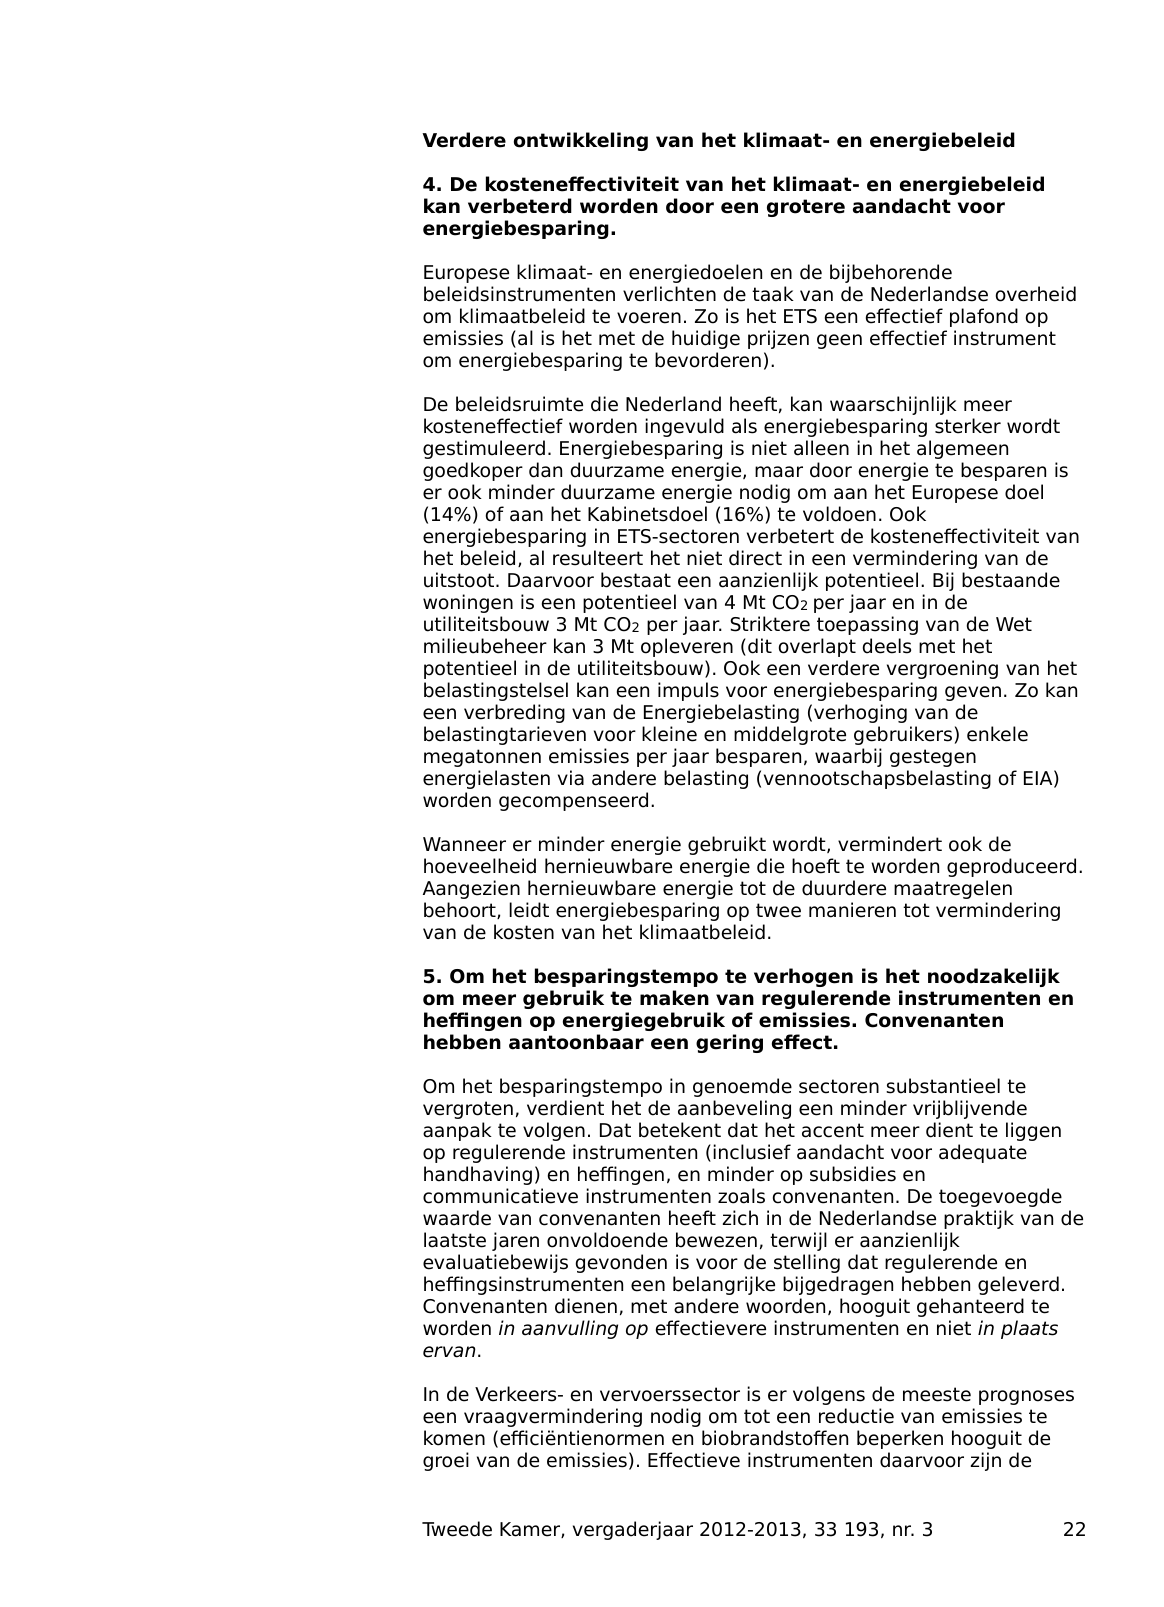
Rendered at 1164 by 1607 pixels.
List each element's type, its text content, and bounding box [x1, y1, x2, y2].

subtitle 5. Om het besparingstempo te verhogen is het noodzakelijk om meer gebruik te maken van regulerende instrumenten en heffingen op energiegebruik of emissies. Convenanten hebben aantoonbaar een gering effect. [422, 966, 1087, 1054]
subtitle Verdere ontwikkeling van het klimaat- en energiebeleid [422, 130, 1087, 152]
text Wanneer er minder energie gebruikt wordt, vermindert ook de hoeveelheid hernieuwbare energie die hoeft te worden geproduceerd. Aangezien hernieuwbare energie tot de duurdere maatregelen behoort, leidt energiebesparing op twee manieren tot vermindering van de kosten van het klimaatbeleid. [422, 834, 1087, 944]
text Om het besparingstempo in genoemde sectoren substantieel te vergroten, verdient het de aanbeveling een minder vrijblijvende aanpak te volgen. Dat betekent dat het accent meer dient te liggen op regulerende instrumenten (inclusief aandacht voor adequate handhaving) en heffingen, en minder op subsidies en communicatieve instrumenten zoals convenanten. De toegevoegde waarde van convenanten heeft zich in de Nederlandse praktijk van de laatste jaren onvoldoende bewezen, terwijl er aanzienlijk evaluatiebewijs gevonden is voor de stelling dat regulerende en heffingsinstrumenten een belangrijke bijgedragen hebben geleverd. Convenanten dienen, met andere woorden, hooguit gehanteerd te worden in aanvulling op effectievere instrumenten en niet in plaats ervan. [422, 1076, 1087, 1362]
subtitle 4. De kosteneffectiviteit van het klimaat- en energiebeleid kan verbeterd worden door een grotere aandacht voor energiebesparing. [422, 174, 1087, 240]
text Europese klimaat- en energiedoelen en de bijbehorende beleidsinstrumenten verlichten de taak van de Nederlandse overheid om klimaatbeleid te voeren. Zo is het ETS een effectief plafond op emissies (al is het met de huidige prijzen geen effectief instrument om energiebesparing te bevorderen). [422, 262, 1087, 372]
text In de Verkeers- en vervoerssector is er volgens de meeste prognoses een vraagvermindering nodig om tot een reductie van emissies te komen (efficiëntienormen en biobrandstoffen beperken hooguit de groei van de emissies). Effectieve instrumenten daarvoor zijn de [422, 1384, 1087, 1472]
text De beleidsruimte die Nederland heeft, kan waarschijnlijk meer kosteneffectief worden ingevuld als energiebesparing sterker wordt gestimuleerd. Energiebesparing is niet alleen in het algemeen goedkoper dan duurzame energie, maar door energie te besparen is er ook minder duurzame energie nodig om aan het Europese doel (14%) of aan het Kabinetsdoel (16%) te voldoen. Ook energiebesparing in ETS-sectoren verbetert de kosteneffectiviteit van het beleid, al resulteert het niet direct in een vermindering van de uitstoot. Daarvoor bestaat een aanzienlijk potentieel. Bij bestaande woningen is een potentieel van 4 Mt CO2 per jaar en in de utiliteitsbouw 3 Mt CO2 per jaar. Striktere toepassing van de Wet milieubeheer kan 3 Mt opleveren (dit overlapt deels met het potentieel in de utiliteitsbouw). Ook een verdere vergroening van het belastingstelsel kan een impuls voor energiebesparing geven. Zo kan een verbreding van de Energiebelasting (verhoging van de belastingtarieven voor kleine en middelgrote gebruikers) enkele megatonnen emissies per jaar besparen, waarbij gestegen energielasten via andere belasting (vennootschapsbelasting of EIA) worden gecompenseerd. [422, 394, 1087, 812]
